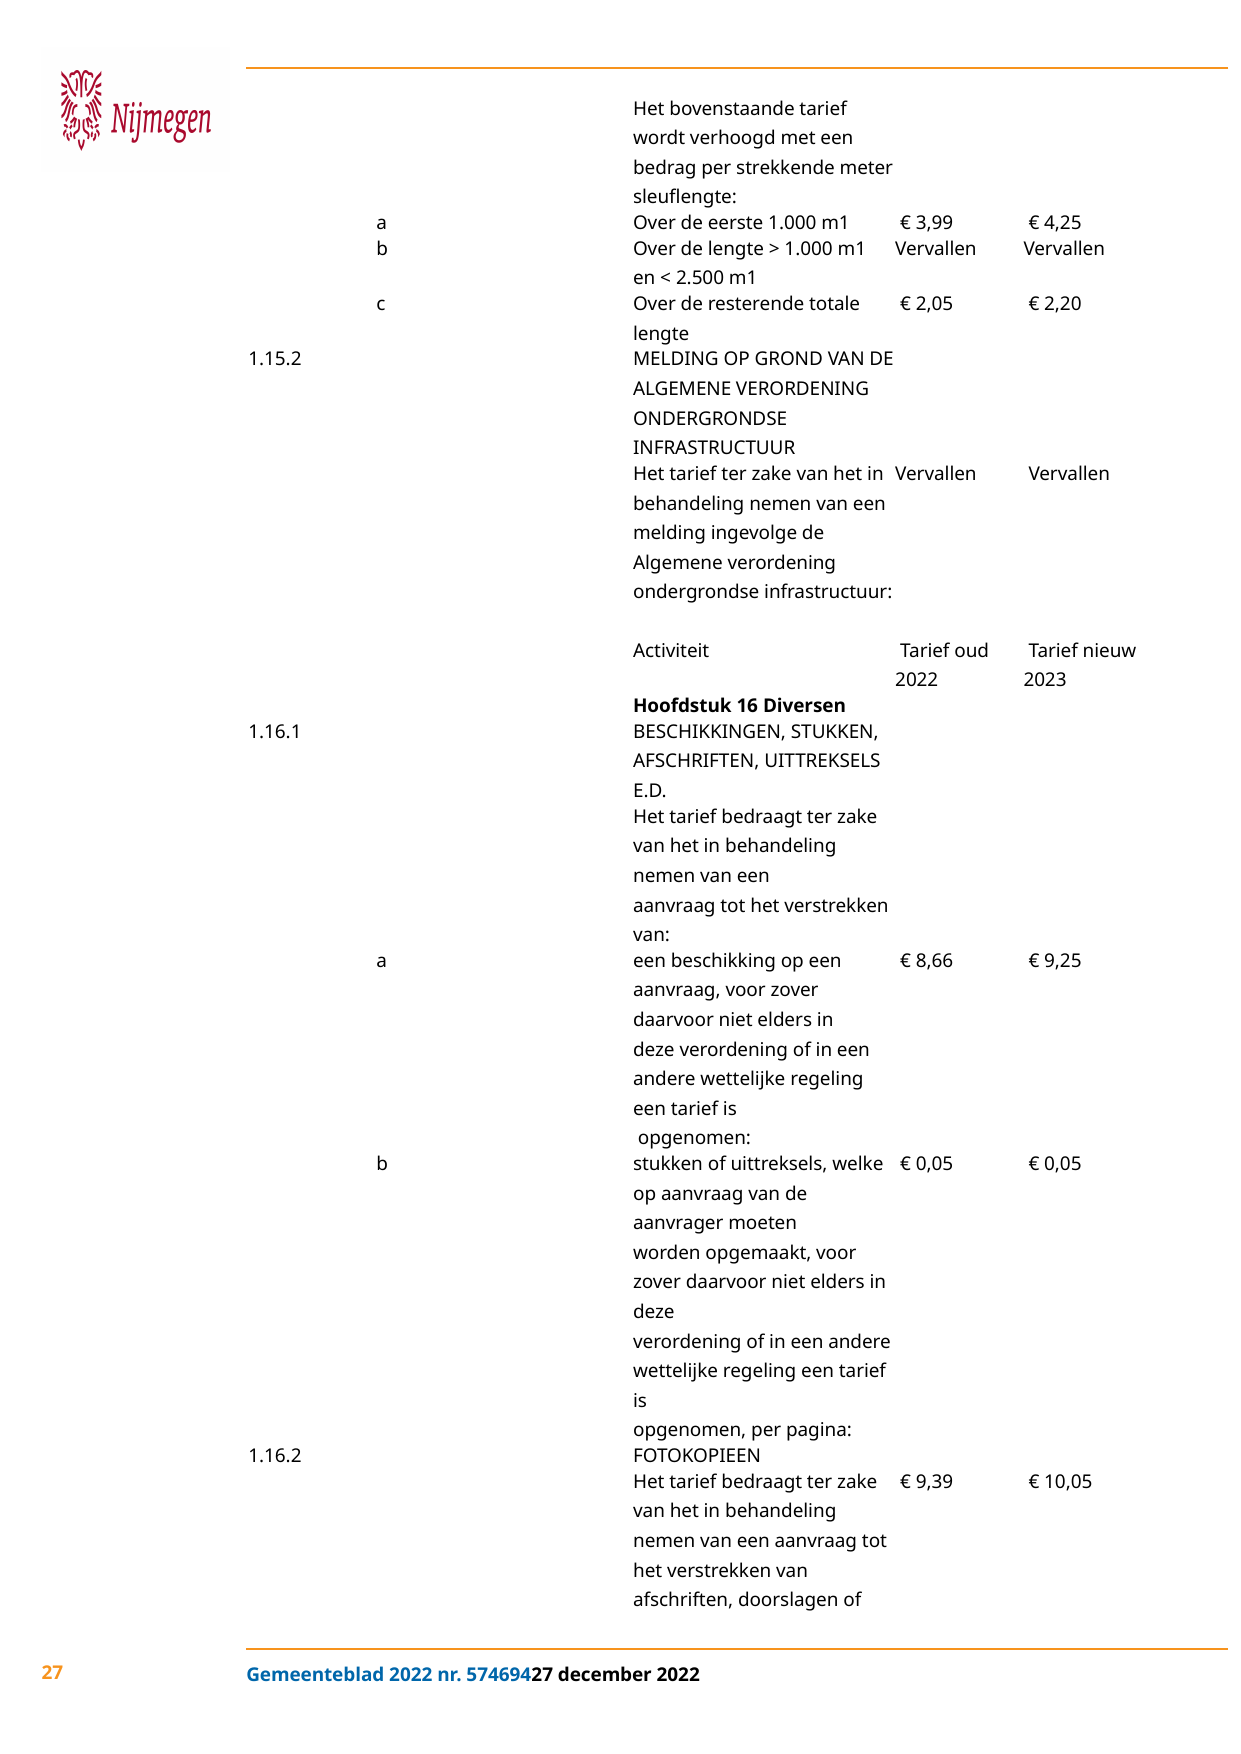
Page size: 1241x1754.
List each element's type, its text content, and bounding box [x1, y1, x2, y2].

table_cell [1023, 95, 1152, 209]
table_cell [895, 718, 1023, 803]
table_header [248, 637, 376, 692]
table_cell [895, 1442, 1023, 1468]
table_cell [505, 1468, 633, 1612]
table_cell [376, 803, 504, 947]
table_cell [1023, 803, 1152, 947]
table_cell € 4,25 [1023, 209, 1152, 235]
table_cell € 2,20 [1023, 290, 1152, 346]
table_cell [505, 346, 633, 460]
table_cell [505, 95, 633, 209]
table_cell FOTOKOPIEEN [633, 1442, 895, 1468]
table_cell Vervallen [895, 460, 1023, 604]
table_cell Over de eerste 1.000 m1 [633, 209, 895, 235]
table_cell € 2,05 [895, 290, 1023, 346]
table_header Activiteit [633, 637, 895, 692]
table_cell € 9,25 [1023, 947, 1152, 1150]
table_cell Hoofdstuk 16 Diversen [633, 693, 895, 718]
table_cell [376, 95, 504, 209]
table_cell [895, 95, 1023, 209]
table_cell [505, 460, 633, 604]
table_cell b [376, 235, 504, 290]
table_cell stukken of uittreksels, welke op aanvraag van de aanvrager moeten worden opgemaakt, voor zover daarvoor niet elders in deze verordening of in een andere wettelijke regeling een tarief is opgenomen, per pagina: [633, 1150, 895, 1442]
table_cell 1.16.1 [248, 718, 376, 803]
table_cell [248, 235, 376, 290]
table_cell a [376, 947, 504, 1150]
table_cell € 0,05 [1023, 1150, 1152, 1442]
table_cell € 9,39 [895, 1468, 1023, 1612]
table_cell [505, 209, 633, 235]
table_header Tarief oud 2022 [895, 637, 1023, 692]
table_cell [505, 718, 633, 803]
table_cell [505, 803, 633, 947]
table_cell [505, 235, 633, 290]
table_cell [505, 693, 633, 718]
table_cell 1.15.2 [248, 346, 376, 460]
table_cell Het tarief bedraagt ter zake van het in behandeling nemen van een aanvraag tot het verstrekken van: [633, 803, 895, 947]
table_cell [248, 947, 376, 1150]
table_cell [376, 1442, 504, 1468]
table_cell Het bovenstaande tarief wordt verhoogd met een bedrag per strekkende meter sleuflengte: [633, 95, 895, 209]
table_cell Vervallen [895, 235, 1023, 290]
table_cell [248, 693, 376, 718]
table_cell BESCHIKKINGEN, STUKKEN, AFSCHRIFTEN, UITTREKSELS E.D. [633, 718, 895, 803]
table_cell [895, 803, 1023, 947]
table_cell [1023, 1442, 1152, 1468]
table_cell [248, 290, 376, 346]
table_cell [248, 803, 376, 947]
table_cell Het tarief bedraagt ter zake van het in behandeling nemen van een aanvraag tot het verstrekken van afschriften, doorslagen of [633, 1468, 895, 1612]
picture [41, 47, 231, 172]
table_cell [248, 460, 376, 604]
table_cell [376, 346, 504, 460]
table_cell [895, 693, 1023, 718]
table_cell [248, 209, 376, 235]
table_cell Het tarief ter zake van het in behandeling nemen van een melding ingevolge de Algemene verordening ondergrondse infrastructuur: [633, 460, 895, 604]
table_cell Vervallen [1023, 460, 1152, 604]
table_cell € 0,05 [895, 1150, 1023, 1442]
table_cell [895, 346, 1023, 460]
table_header [505, 637, 633, 692]
table_cell € 10,05 [1023, 1468, 1152, 1612]
table_cell [376, 1468, 504, 1612]
table_cell [505, 1150, 633, 1442]
table_header [376, 637, 504, 692]
table_cell [248, 1468, 376, 1612]
table_cell Vervallen [1023, 235, 1152, 290]
table_cell [376, 460, 504, 604]
table_cell [505, 947, 633, 1150]
table_header Tarief nieuw 2023 [1023, 637, 1152, 692]
table_cell b [376, 1150, 504, 1442]
table_cell [1023, 718, 1152, 803]
table_cell Over de resterende totale lengte [633, 290, 895, 346]
table_cell [1023, 693, 1152, 718]
table_cell een beschikking op een aanvraag, voor zover daarvoor niet elders in deze verordening of in een andere wettelijke regeling een tarief is opgenomen: [633, 947, 895, 1150]
table_cell [248, 95, 376, 209]
table_cell Over de lengte > 1.000 m1 en < 2.500 m1 [633, 235, 895, 290]
table_cell [1023, 346, 1152, 460]
table_cell c [376, 290, 504, 346]
table_cell MELDING OP GROND VAN DE ALGEMENE VERORDENING ONDERGRONDSE INFRASTRUCTUUR [633, 346, 895, 460]
table_cell a [376, 209, 504, 235]
table_cell [248, 1150, 376, 1442]
table_cell [505, 290, 633, 346]
table_cell 1.16.2 [248, 1442, 376, 1468]
table_cell [505, 1442, 633, 1468]
table_cell € 8,66 [895, 947, 1023, 1150]
table_cell € 3,99 [895, 209, 1023, 235]
table_cell [376, 693, 504, 718]
table_cell [376, 718, 504, 803]
